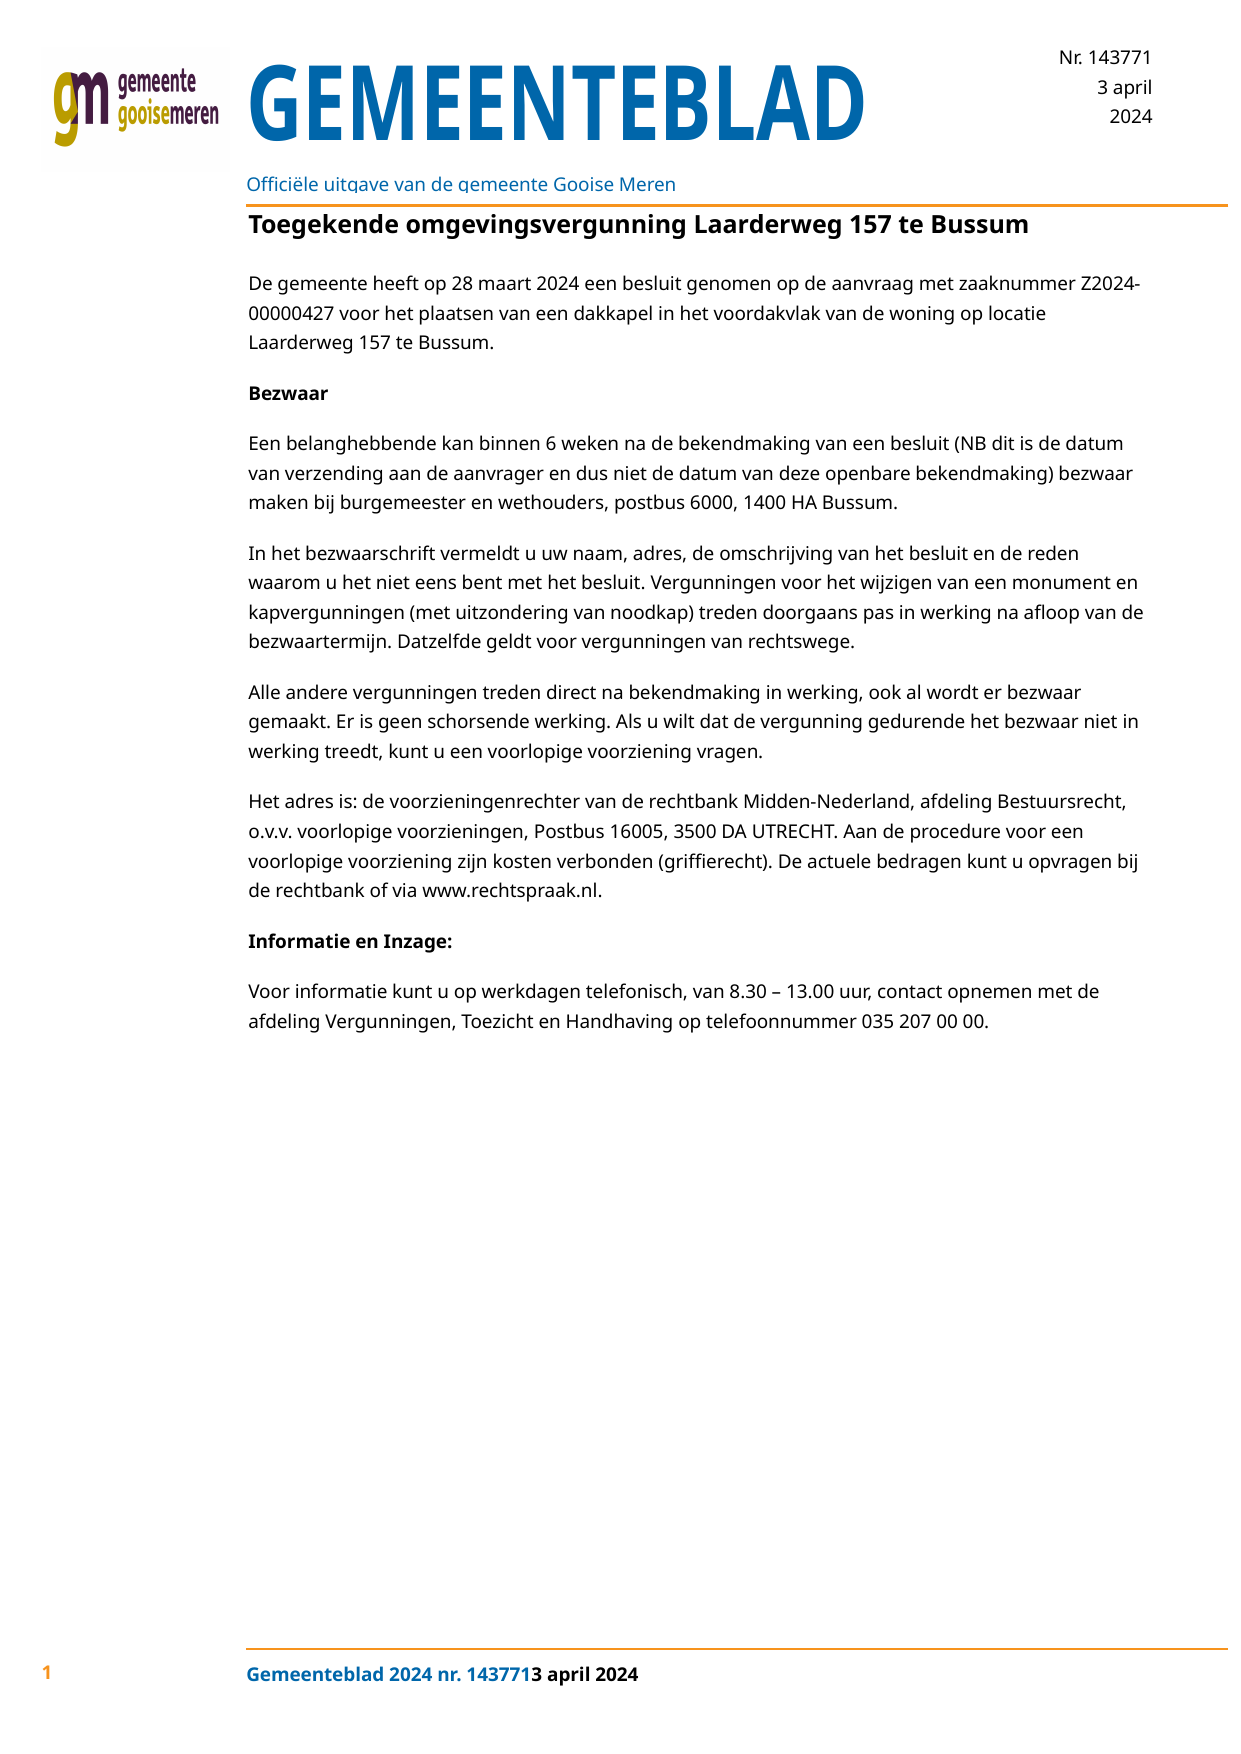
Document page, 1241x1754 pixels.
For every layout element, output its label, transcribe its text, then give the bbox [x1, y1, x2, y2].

text Toegekende omgevingsvergunning Laarderweg 157 te Bussum [248, 207, 1152, 241]
text Voor informatie kunt u op werkdagen telefonisch, van 8.30 – 13.00 uur, contact opnemen met de afdeling Vergunningen, Toezicht en Handhaving op telefoonnummer 035 207 00 00. [248, 978, 1152, 1033]
text Informatie en Inzage: [248, 928, 1152, 953]
picture [41, 47, 231, 172]
text Alle andere vergunningen treden direct na bekendmaking in werking, ook al wordt er bezwaar gemaakt. Er is geen schorsende werking. Als u wilt dat de vergunning gedurende het bezwaar niet in werking treedt, kunt u een voorlopige voorziening vragen. [248, 679, 1152, 764]
text Een belanghebbende kan binnen 6 weken na de bekendmaking van een besluit (NB dit is de datum van verzending aan de aanvrager en dus niet de datum van deze openbare bekendmaking) bezwaar maken bij burgemeester en wethouders, postbus 6000, 1400 HA Bussum. [248, 430, 1152, 515]
text In het bezwaarschrift vermeldt u uw naam, adres, de omschrijving van het besluit en de reden waarom u het niet eens bent met het besluit. Vergunningen voor het wijzigen van een monument en kapvergunningen (met uitzondering van noodkap) treden doorgaans pas in werking na afloop van de bezwaartermijn. Datzelfde geldt voor vergunningen van rechtswege. [248, 540, 1152, 654]
text De gemeente heeft op 28 maart 2024 een besluit genomen op de aanvraag met zaaknummer Z2024-00000427 voor het plaatsen van een dakkapel in het voordakvlak van de woning op locatie Laarderweg 157 te Bussum. [248, 270, 1152, 355]
text Bezwaar [248, 380, 1152, 406]
text Het adres is: de voorzieningenrechter van de rechtbank Midden-Nederland, afdeling Bestuursrecht, o.v.v. voorlopige voorzieningen, Postbus 16005, 3500 DA UTRECHT. Aan de procedure voor een voorlopige voorziening zijn kosten verbonden (griffierecht). De actuele bedragen kunt u opvragen bij de rechtbank of via www.rechtspraak.nl. [248, 789, 1152, 903]
